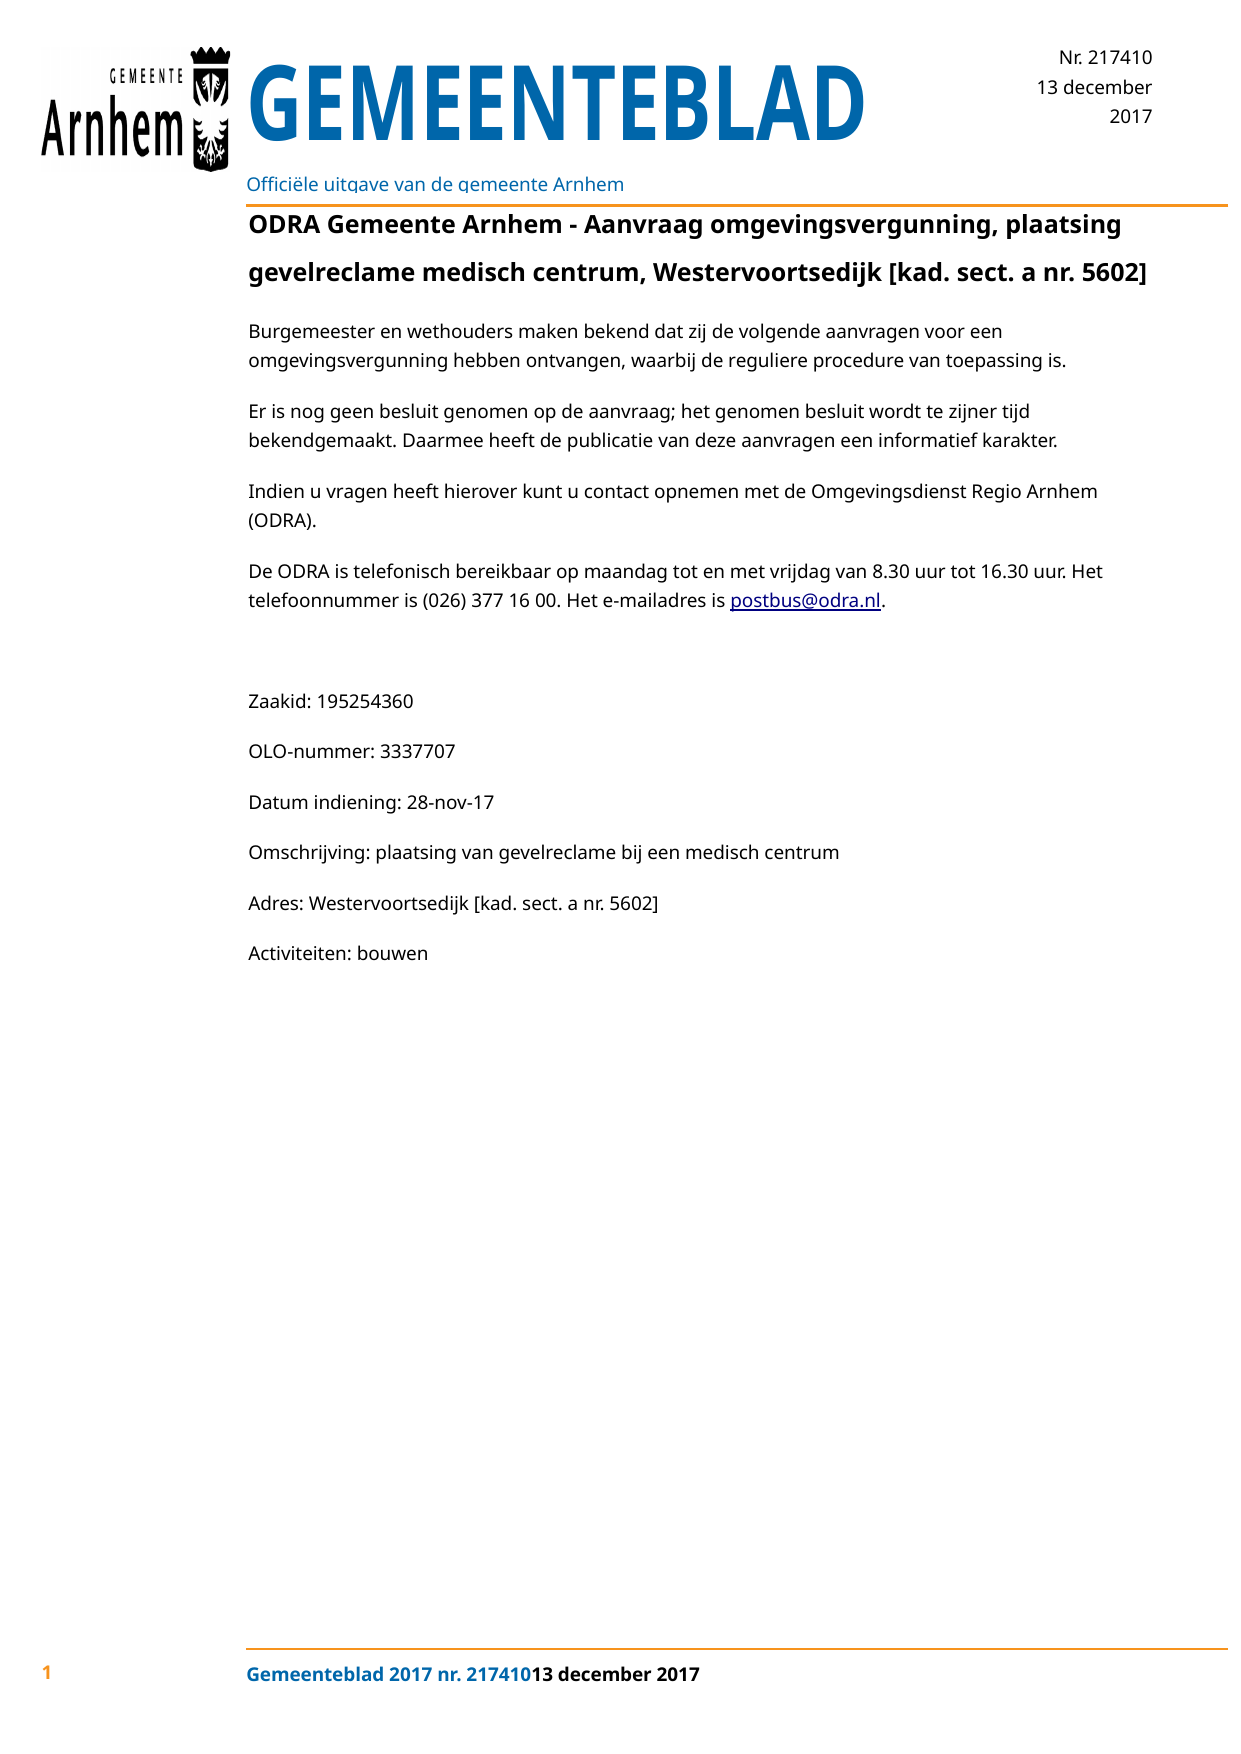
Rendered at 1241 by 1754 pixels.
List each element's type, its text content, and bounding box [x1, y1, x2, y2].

text Datum indiening: 28-nov-17 [248, 789, 1152, 815]
text Indien u vragen heeft hierover kunt u contact opnemen met de Omgevingsdienst Regio Arnhem (ODRA). [248, 478, 1152, 533]
text ODRA Gemeente Arnhem - Aanvraag omgevingsvergunning, plaatsing gevelreclame medisch centrum, Westervoortsedijk [kad. sect. a nr. 5602] [248, 207, 1152, 288]
text OLO-nummer: 3337707 [248, 739, 1152, 764]
text De ODRA is telefonisch bereikbaar op maandag tot en met vrijdag van 8.30 uur tot 16.30 uur. Het telefoonnummer is (026) 377 16 00. Het e-mailadres is postbus@odra.nl. [248, 558, 1152, 613]
text Burgemeester en wethouders maken bekend dat zij de volgende aanvragen voor een omgevingsvergunning hebben ontvangen, waarbij de reguliere procedure van toepassing is. [248, 318, 1152, 373]
text Omschrijving: plaatsing van gevelreclame bij een medisch centrum [248, 839, 1152, 865]
text Zaakid: 195254360 [248, 688, 1152, 714]
text Adres: Westervoortsedijk [kad. sect. a nr. 5602] [248, 890, 1152, 916]
text Er is nog geen besluit genomen op de aanvraag; het genomen besluit wordt te zijner tijd bekendgemaakt. Daarmee heeft de publicatie van deze aanvragen een informatief karakter. [248, 398, 1152, 453]
picture [41, 47, 231, 172]
text Activiteiten: bouwen [248, 940, 1152, 966]
